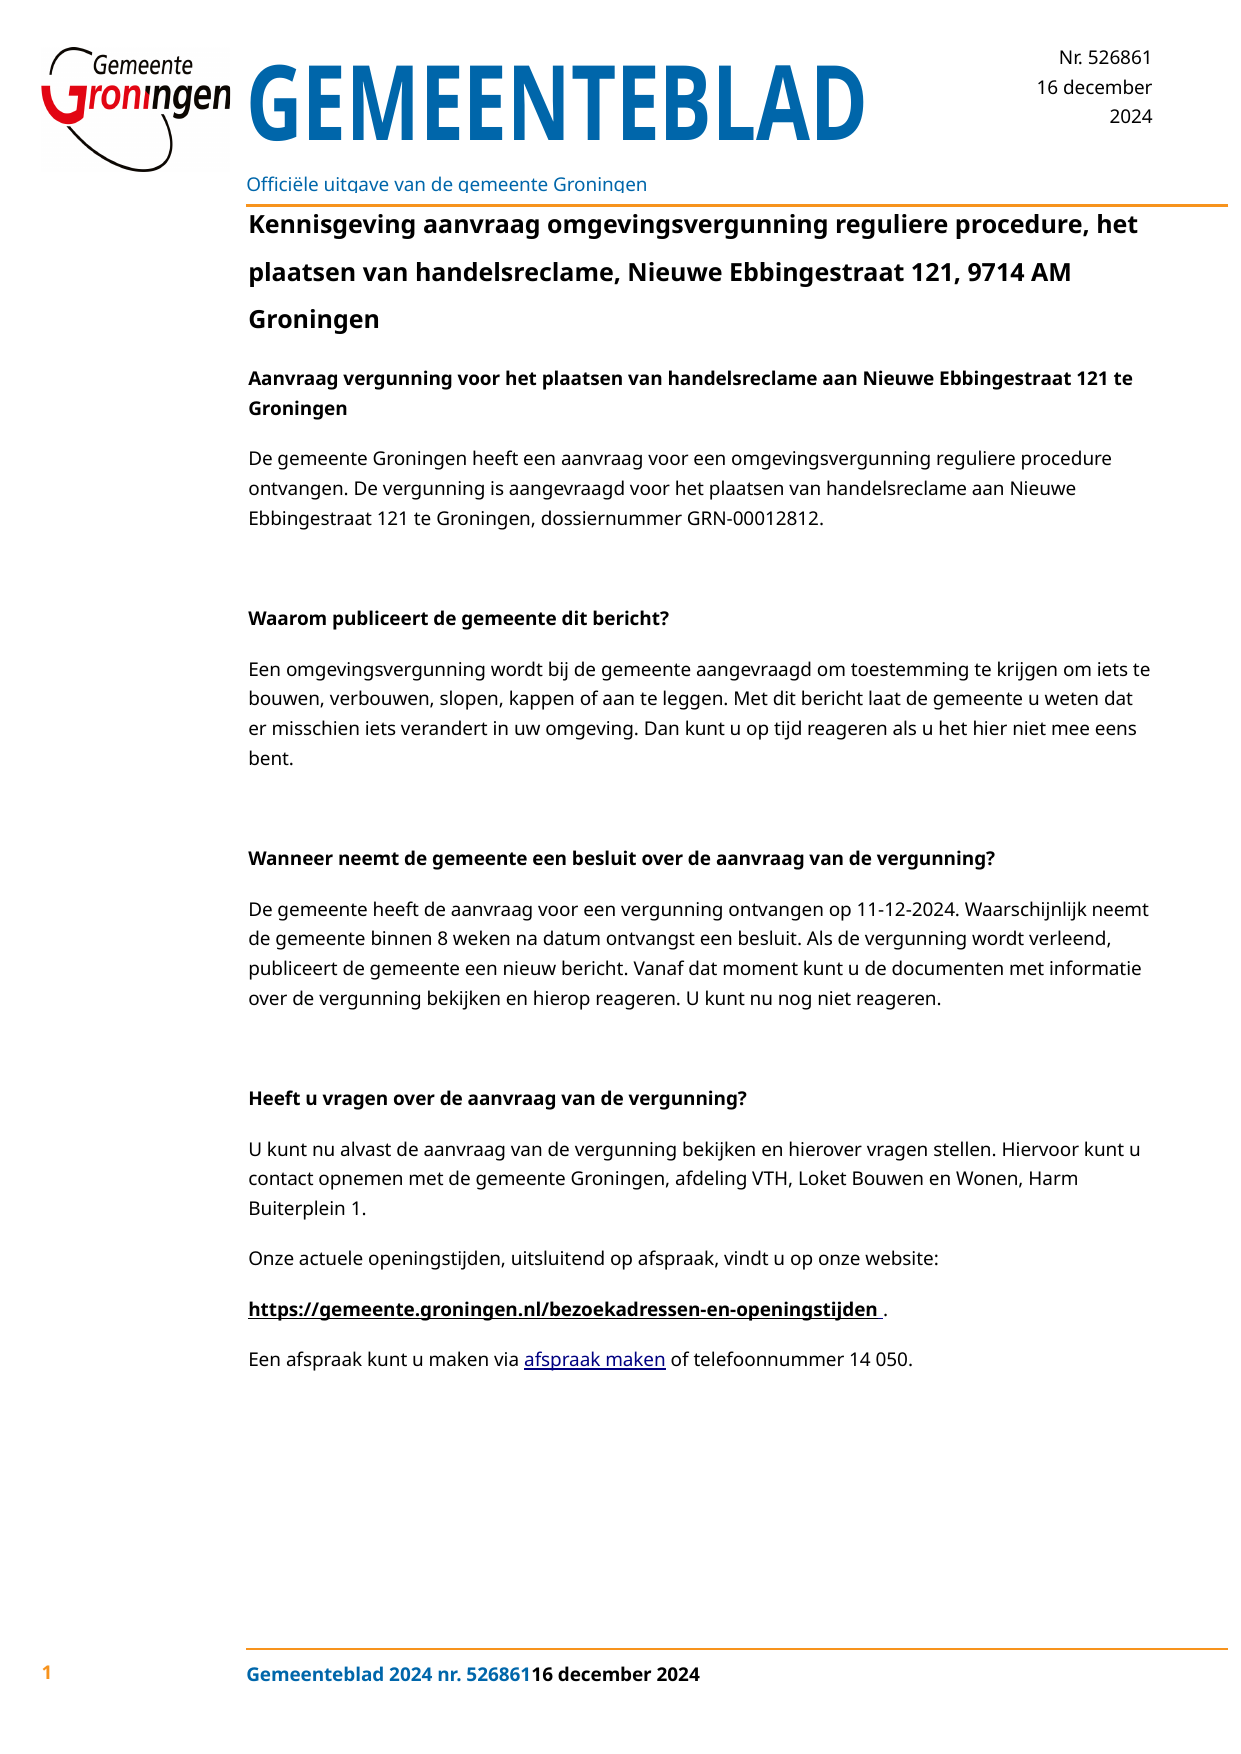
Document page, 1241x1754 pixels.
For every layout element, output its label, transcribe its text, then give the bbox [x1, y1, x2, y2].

text Onze actuele openingstijden, uitsluitend op afspraak, vindt u op onze website: [248, 1246, 1152, 1271]
text https://gemeente.groningen.nl/bezoekadressen-en-openingstijden . [248, 1296, 1152, 1322]
text Aanvraag vergunning voor het plaatsen van handelsreclame aan Nieuwe Ebbingestraat 121 te Groningen [248, 366, 1152, 421]
text Heeft u vragen over de aanvraag van de vergunning? [248, 1086, 1152, 1111]
picture [41, 47, 231, 172]
text De gemeente heeft de aanvraag voor een vergunning ontvangen op 11-12-2024. Waarschijnlijk neemt de gemeente binnen 8 weken na datum ontvangst een besluit. Als de vergunning wordt verleend, publiceert de gemeente een nieuw bericht. Vanaf dat moment kunt u de documenten met informatie over de vergunning bekijken en hierop reageren. U kunt nu nog niet reageren. [248, 896, 1152, 1010]
text Een omgevingsvergunning wordt bij de gemeente aangevraagd om toestemming te krijgen om iets te bouwen, verbouwen, slopen, kappen of aan te leggen. Met dit bericht laat de gemeente u weten dat er misschien iets verandert in uw omgeving. Dan kunt u op tijd reageren als u het hier niet mee eens bent. [248, 656, 1152, 770]
text Wanneer neemt de gemeente een besluit over de aanvraag van de vergunning? [248, 846, 1152, 871]
text Waarom publiceert de gemeente dit bericht? [248, 606, 1152, 631]
text De gemeente Groningen heeft een aanvraag voor een omgevingsvergunning reguliere procedure ontvangen. De vergunning is aangevraagd voor het plaatsen van handelsreclame aan Nieuwe Ebbingestraat 121 te Groningen, dossiernummer GRN-00012812. [248, 446, 1152, 530]
text Kennisgeving aanvraag omgevingsvergunning reguliere procedure, het plaatsen van handelsreclame, Nieuwe Ebbingestraat 121, 9714 AM Groningen [248, 207, 1152, 336]
text Een afspraak kunt u maken via afspraak maken of telefoonnummer 14 050. [248, 1346, 1152, 1372]
text U kunt nu alvast de aanvraag van de vergunning bekijken en hierover vragen stellen. Hiervoor kunt u contact opnemen met de gemeente Groningen, afdeling VTH, Loket Bouwen en Wonen, Harm Buiterplein 1. [248, 1136, 1152, 1221]
